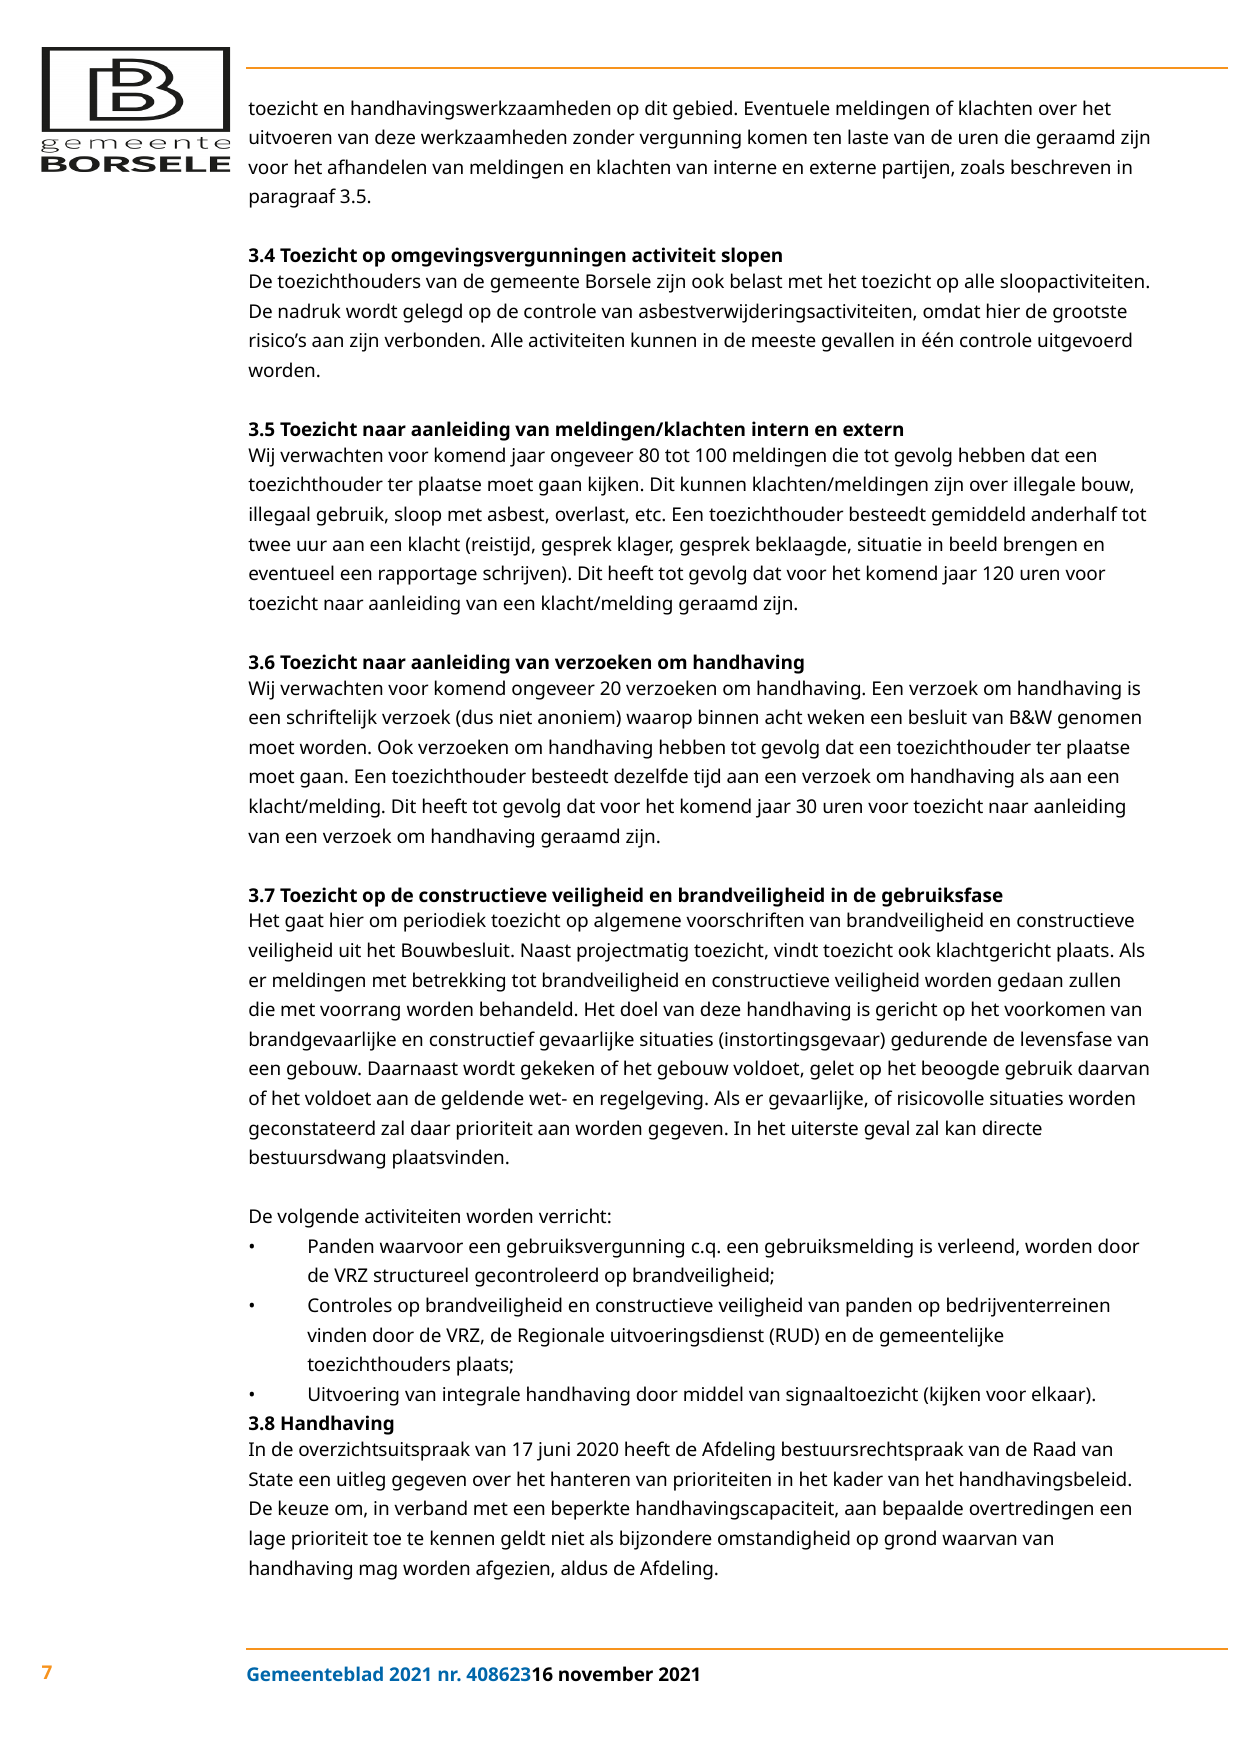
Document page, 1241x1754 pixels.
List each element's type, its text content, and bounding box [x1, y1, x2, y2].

text 3.7 Toezicht op de constructieve veiligheid en brandveiligheid in de gebruiksfase [248, 882, 1152, 908]
text 3.5 Toezicht naar aanleiding van meldingen/klachten intern en extern [248, 416, 1152, 442]
text Wij verwachten voor komend ongeveer 20 verzoeken om handhaving. Een verzoek om handhaving is een schriftelijk verzoek (dus niet anoniem) waarop binnen acht weken een besluit van B&W genomen moet worden. Ook verzoeken om handhaving hebben tot gevolg dat een toezichthouder ter plaatse moet gaan. Een toezichthouder besteedt dezelfde tijd aan een verzoek om handhaving als aan een klacht/melding. Dit heeft tot gevolg dat voor het komend jaar 30 uren voor toezicht naar aanleiding van een verzoek om handhaving geraamd zijn. [248, 675, 1152, 848]
text De toezichthouders van de gemeente Borsele zijn ook belast met het toezicht op alle sloopactiviteiten. De nadruk wordt gelegd op de controle van asbestverwijderingsactiviteiten, omdat hier de grootste risico’s aan zijn verbonden. Alle activiteiten kunnen in de meeste gevallen in één controle uitgevoerd worden. [248, 268, 1152, 383]
list Uitvoering van integrale handhaving door middel van signaaltoezicht (kijken voor elkaar). [248, 1381, 1152, 1407]
picture [41, 47, 231, 172]
text Het gaat hier om periodiek toezicht op algemene voorschriften van brandveiligheid en constructieve veiligheid uit het Bouwbesluit. Naast projectmatig toezicht, vindt toezicht ook klachtgericht plaats. Als er meldingen met betrekking tot brandveiligheid en constructieve veiligheid worden gedaan zullen die met voorrang worden behandeld. Het doel van deze handhaving is gericht op het voorkomen van brandgevaarlijke en constructief gevaarlijke situaties (instortingsgevaar) gedurende de levensfase van een gebouw. Daarnaast wordt gekeken of het gebouw voldoet, gelet op het beoogde gebruik daarvan of het voldoet aan de geldende wet- en regelgeving. Als er gevaarlijke, of risicovolle situaties worden geconstateerd zal daar prioriteit aan worden gegeven. In het uiterste geval zal kan directe bestuursdwang plaatsvinden. [248, 908, 1152, 1170]
text In de overzichtsuitspraak van 17 juni 2020 heeft de Afdeling bestuursrechtspraak van de Raad van State een uitleg gegeven over het hanteren van prioriteiten in het kader van het handhavingsbeleid. De keuze om, in verband met een beperkte handhavingscapaciteit, aan bepaalde overtredingen een lage prioriteit toe te kennen geldt niet als bijzondere omstandigheid op grond waarvan van handhaving mag worden afgezien, aldus de Afdeling. [248, 1436, 1152, 1580]
text toezicht en handhavingswerkzaamheden op dit gebied. Eventuele meldingen of klachten over het uitvoeren van deze werkzaamheden zonder vergunning komen ten laste van de uren die geraamd zijn voor het afhandelen van meldingen en klachten van interne en externe partijen, zoals beschreven in paragraaf 3.5. [248, 95, 1152, 209]
text 3.4 Toezicht op omgevingsvergunningen activiteit slopen [248, 243, 1152, 268]
text De volgende activiteiten worden verricht: [248, 1203, 1152, 1229]
text 3.6 Toezicht naar aanleiding van verzoeken om handhaving [248, 649, 1152, 675]
text 3.8 Handhaving [248, 1411, 1152, 1436]
text Wij verwachten voor komend jaar ongeveer 80 tot 100 meldingen die tot gevolg hebben dat een toezichthouder ter plaatse moet gaan kijken. Dit kunnen klachten/meldingen zijn over illegale bouw, illegaal gebruik, sloop met asbest, overlast, etc. Een toezichthouder besteedt gemiddeld anderhalf tot twee uur aan een klacht (reistijd, gesprek klager, gesprek beklaagde, situatie in beeld brengen en eventueel een rapportage schrijven). Dit heeft tot gevolg dat voor het komend jaar 120 uren voor toezicht naar aanleiding van een klacht/melding geraamd zijn. [248, 442, 1152, 616]
list Controles op brandveiligheid en constructieve veiligheid van panden op bedrijventerreinen vinden door de VRZ, de Regionale uitvoeringsdienst (RUD) en de gemeentelijke toezichthouders plaats; [248, 1292, 1152, 1377]
list Panden waarvoor een gebruiksvergunning c.q. een gebruiksmelding is verleend, worden door de VRZ structureel gecontroleerd op brandveiligheid; [248, 1233, 1152, 1288]
